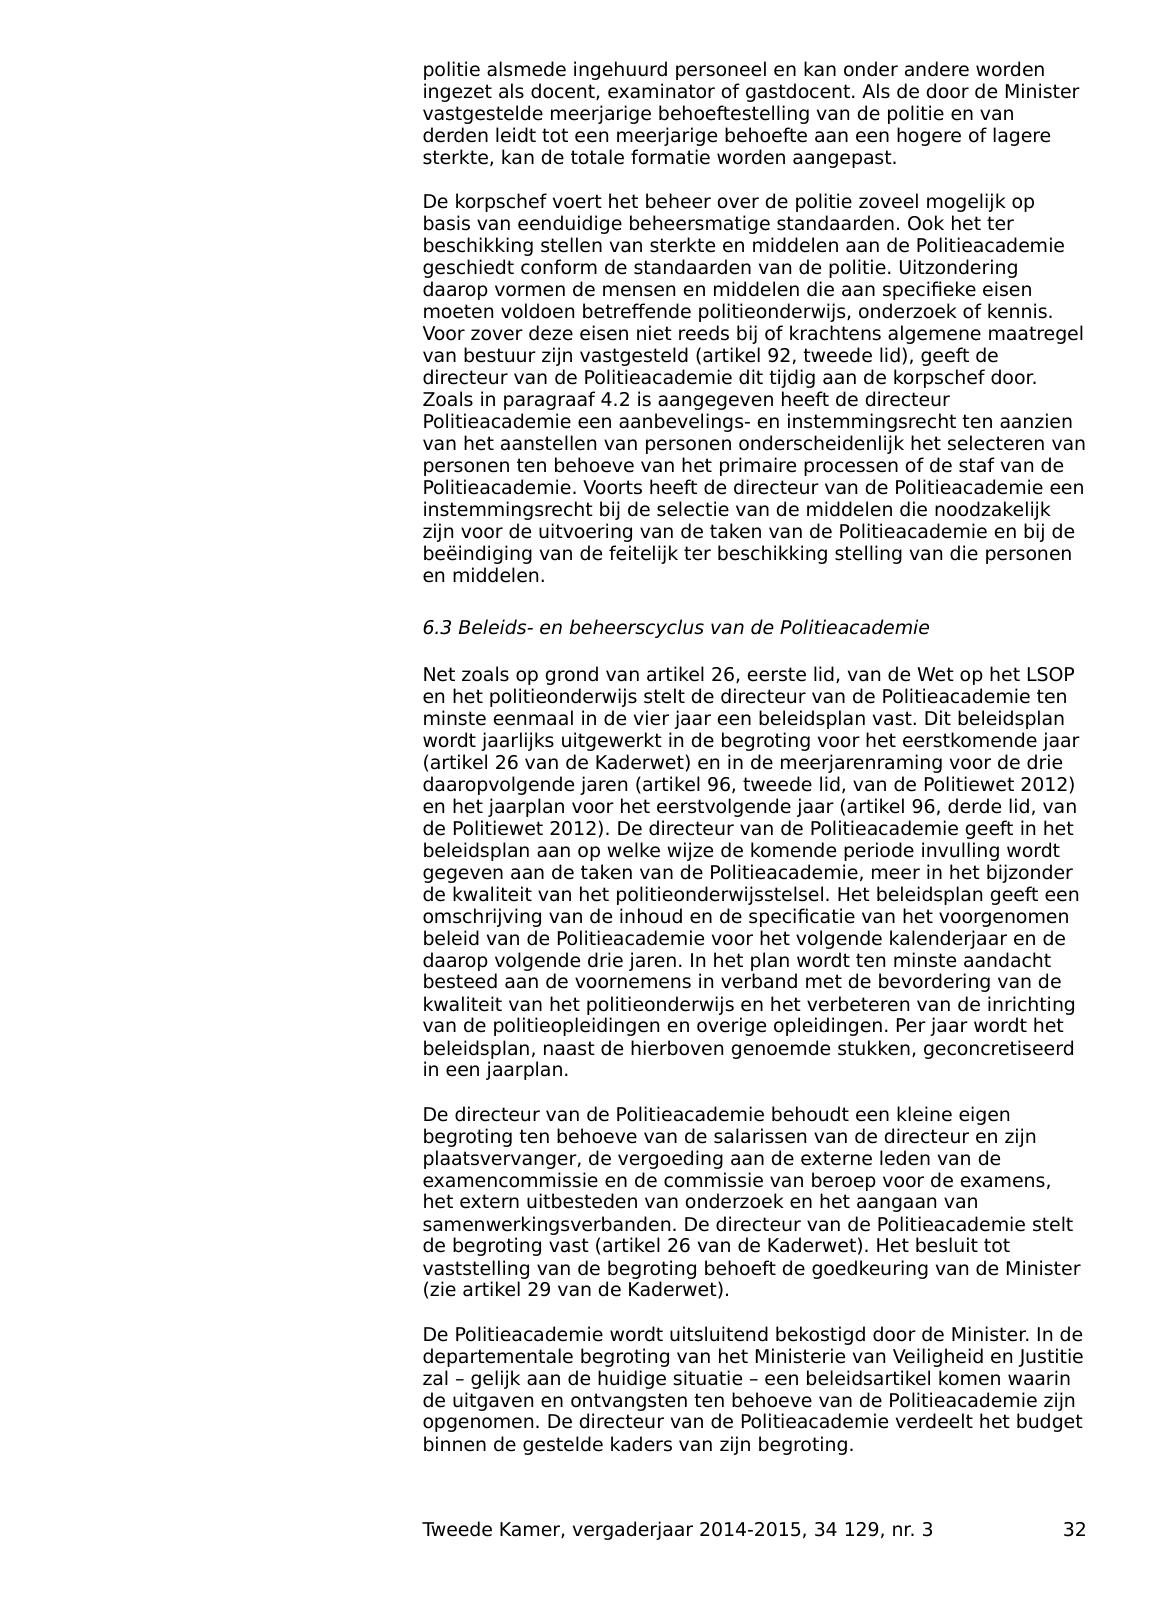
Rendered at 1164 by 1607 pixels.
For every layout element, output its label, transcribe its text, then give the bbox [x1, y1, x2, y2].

text Net zoals op grond van artikel 26, eerste lid, van de Wet op het LSOP en het politieonderwijs stelt de directeur van de Politieacademie ten minste eenmaal in de vier jaar een beleidsplan vast. Dit beleidsplan wordt jaarlijks uitgewerkt in de begroting voor het eerstkomende jaar (artikel 26 van de Kaderwet) en in de meerjarenraming voor de drie daaropvolgende jaren (artikel 96, tweede lid, van de Politiewet 2012) en het jaarplan voor het eerstvolgende jaar (artikel 96, derde lid, van de Politiewet 2012). De directeur van de Politieacademie geeft in het beleidsplan aan op welke wijze de komende periode invulling wordt gegeven aan de taken van de Politieacademie, meer in het bijzonder de kwaliteit van het politieonderwijsstelsel. Het beleidsplan geeft een omschrijving van de inhoud en de specificatie van het voorgenomen beleid van de Politieacademie voor het volgende kalenderjaar en de daarop volgende drie jaren. In het plan wordt ten minste aandacht besteed aan de voornemens in verband met de bevordering van de kwaliteit van het politieonderwijs en het verbeteren van de inrichting van de politieopleidingen en overige opleidingen. Per jaar wordt het beleidsplan, naast de hierboven genoemde stukken, geconcretiseerd in een jaarplan. [422, 664, 1087, 1081]
text De directeur van de Politieacademie behoudt een kleine eigen begroting ten behoeve van de salarissen van de directeur en zijn plaatsvervanger, de vergoeding aan de externe leden van de examencommissie en de commissie van beroep voor de examens, het extern uitbesteden van onderzoek en het aangaan van samenwerkingsverbanden. De directeur van de Politieacademie stelt de begroting vast (artikel 26 van de Kaderwet). Het besluit tot vaststelling van de begroting behoeft de goedkeuring van de Minister (zie artikel 29 van de Kaderwet). [422, 1103, 1087, 1301]
text De korpschef voert het beheer over de politie zoveel mogelijk op basis van eenduidige beheersmatige standaarden. Ook het ter beschikking stellen van sterkte en middelen aan de Politieacademie geschiedt conform de standaarden van de politie. Uitzondering daarop vormen de mensen en middelen die aan specifieke eisen moeten voldoen betreffende politieonderwijs, onderzoek of kennis. Voor zover deze eisen niet reeds bij of krachtens algemene maatregel van bestuur zijn vastgesteld (artikel 92, tweede lid), geeft de directeur van de Politieacademie dit tijdig aan de korpschef door. Zoals in paragraaf 4.2 is aangegeven heeft de directeur Politieacademie een aanbevelings- en instemmingsrecht ten aanzien van het aanstellen van personen onderscheidenlijk het selecteren van personen ten behoeve van het primaire processen of de staf van de Politieacademie. Voorts heeft de directeur van de Politieacademie een instemmingsrecht bij de selectie van de middelen die noodzakelijk zijn voor de uitvoering van de taken van de Politieacademie en bij de beëindiging van de feitelijk ter beschikking stelling van die personen en middelen. [422, 191, 1087, 587]
text politie alsmede ingehuurd personeel en kan onder andere worden ingezet als docent, examinator of gastdocent. Als de door de Minister vastgestelde meerjarige behoeftestelling van de politie en van derden leidt tot een meerjarige behoefte aan een hogere of lagere sterkte, kan de totale formatie worden aangepast. [422, 59, 1087, 169]
text De Politieacademie wordt uitsluitend bekostigd door de Minister. In de departementale begroting van het Ministerie van Veiligheid en Justitie zal – gelijk aan de huidige situatie – een beleidsartikel komen waarin de uitgaven en ontvangsten ten behoeve van de Politieacademie zijn opgenomen. De directeur van de Politieacademie verdeelt het budget binnen de gestelde kaders van zijn begroting. [422, 1323, 1087, 1455]
subtitle 6.3 Beleids- en beheerscyclus van de Politieacademie [422, 617, 1087, 639]
